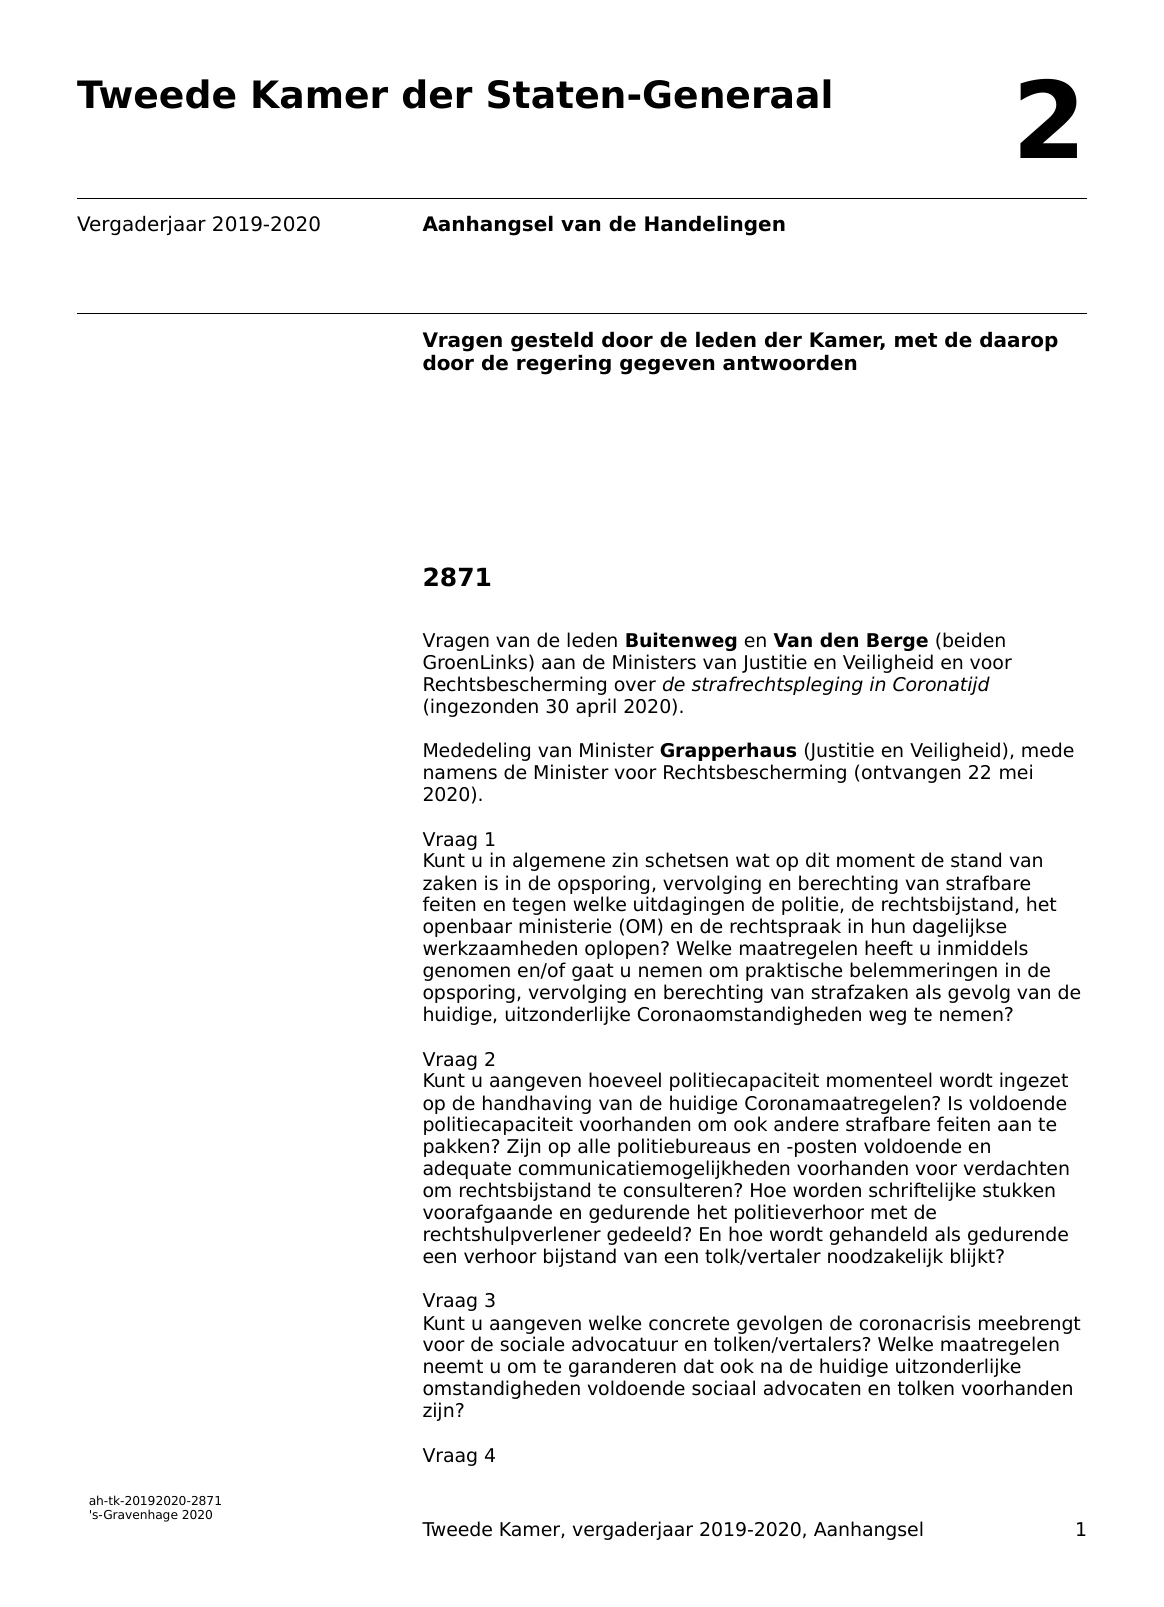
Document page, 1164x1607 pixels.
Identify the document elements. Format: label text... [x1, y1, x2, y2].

text ah-tk-20192020-2871 [88, 1494, 323, 1508]
table_cell [77, 314, 422, 375]
text Kunt u in algemene zin schetsen wat op dit moment de stand van zaken is in de opsporing, vervolging en berechting van strafbare feiten en tegen welke uitdagingen de politie, de rechtsbijstand, het openbaar ministerie (OM) en de rechtspraak in hun dagelijkse werkzaamheden oplopen? Welke maatregelen heeft u inmiddels genomen en/of gaat u nemen om praktische belemmeringen in de opsporing, vervolging en berechting van strafzaken als gevolg van de huidige, uitzonderlijke Coronaomstandigheden weg te nemen? [422, 850, 1087, 1026]
text Vraag 3 [422, 1290, 1087, 1312]
text Mededeling van Minister Grapperhaus (Justitie en Veiligheid), mede namens de Minister voor Rechtsbescherming (ontvangen 22 mei 2020). [422, 740, 1087, 806]
text Kunt u aangeven hoeveel politiecapaciteit momenteel wordt ingezet op de handhaving van de huidige Coronamaatregelen? Is voldoende politiecapaciteit voorhanden om ook andere strafbare feiten aan te pakken? Zijn op alle politiebureaus en -posten voldoende en adequate communicatiemogelijkheden voorhanden voor verdachten om rechtsbijstand te consulteren? Hoe worden schriftelijke stukken voorafgaande en gedurende het politieverhoor met de rechtshulpverlener gedeeld? En hoe wordt gehandeld als gedurende een verhoor bijstand van een tolk/vertaler noodzakelijk blijkt? [422, 1070, 1087, 1268]
table_cell Vergaderjaar 2019-2020 [77, 199, 422, 313]
table_cell Vragen gesteld door de leden der Kamer, met de daarop door de regering gegeven antwoorden [422, 314, 1087, 375]
table_cell Aanhangsel van de Handelingen [422, 199, 1087, 313]
text Vraag 4 [422, 1444, 1087, 1466]
text Vraag 2 [422, 1048, 1087, 1070]
text Kunt u aangeven welke concrete gevolgen de coronacrisis meebrengt voor de sociale advocatuur en tolken/vertalers? Welke maatregelen neemt u om te garanderen dat ook na de huidige uitzonderlijke omstandigheden voldoende sociaal advocaten en tolken voorhanden zijn? [422, 1312, 1087, 1422]
text 's-Gravenhage 2020 [88, 1508, 323, 1522]
text Vraag 1 [422, 828, 1087, 850]
text Vragen van de leden Buitenweg en Van den Berge (beiden GroenLinks) aan de Ministers van Justitie en Veiligheid en voor Rechtsbescherming over de strafrechtspleging in Coronatijd (ingezonden 30 april 2020). [422, 630, 1087, 718]
table_header Tweede Kamer der Staten-Generaal [77, 59, 886, 198]
text 2871 [422, 563, 1087, 592]
table_header 2 [886, 59, 1087, 198]
